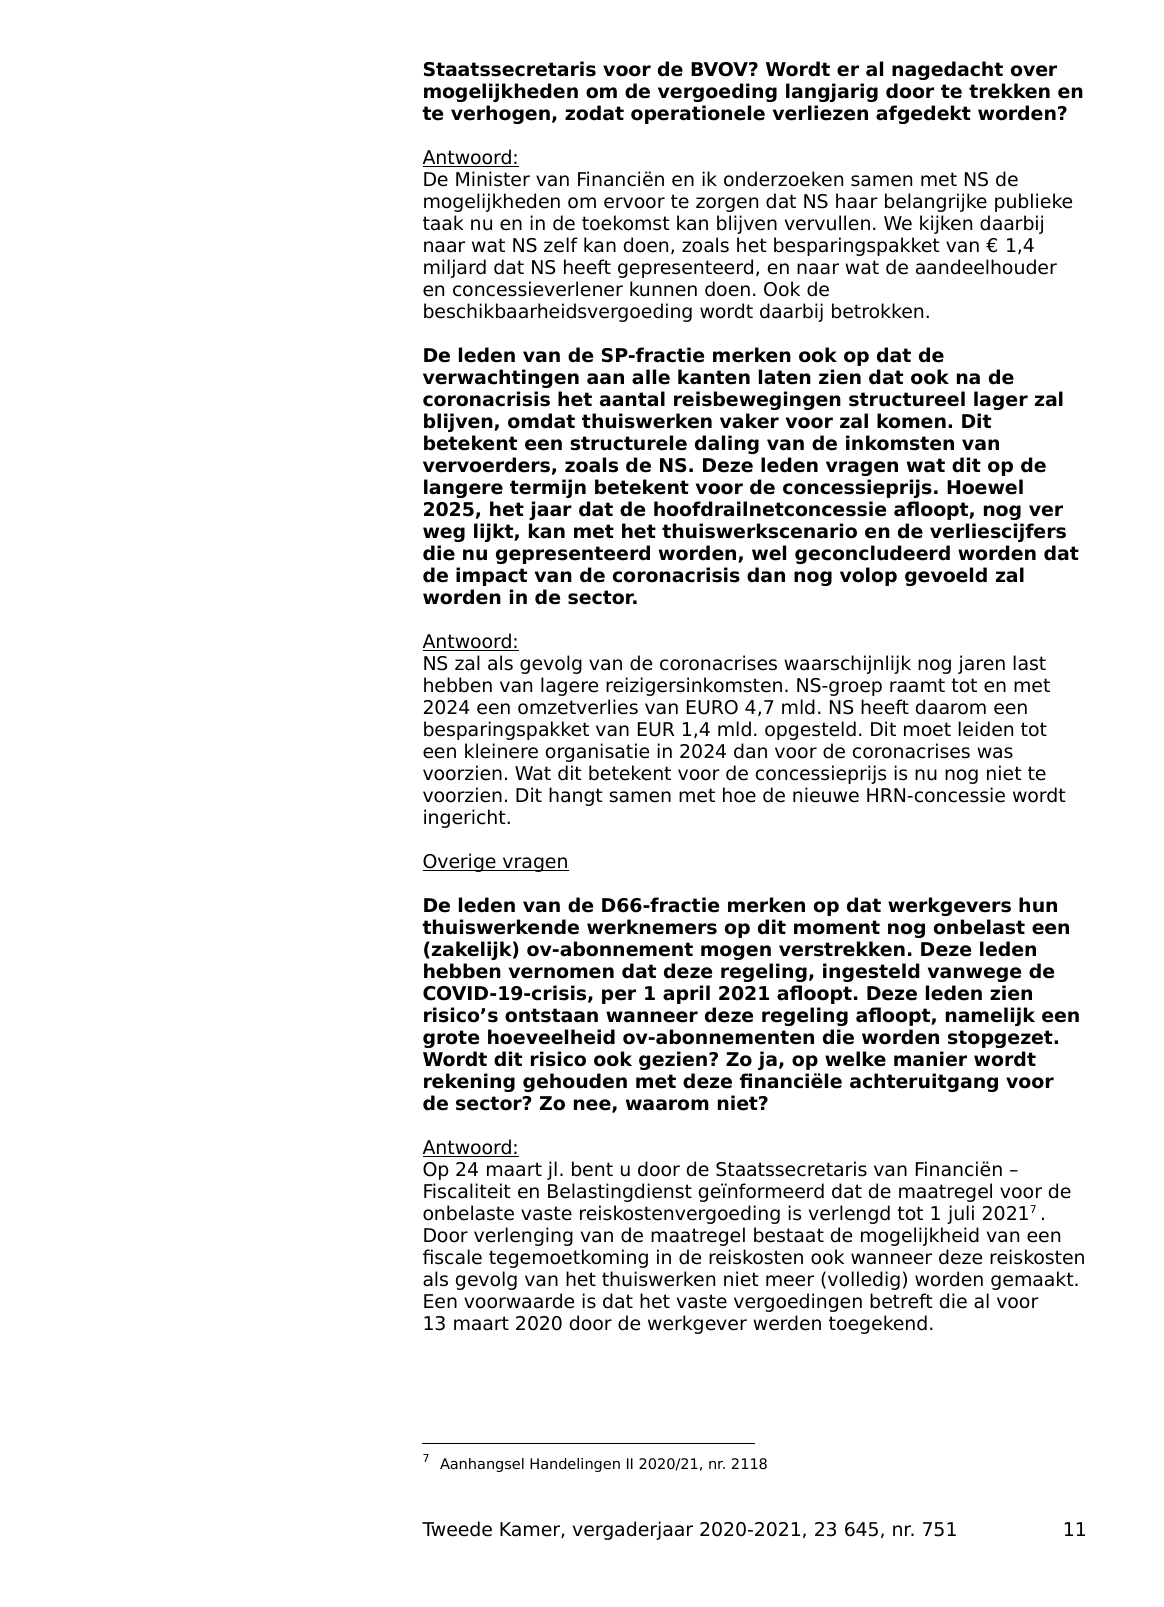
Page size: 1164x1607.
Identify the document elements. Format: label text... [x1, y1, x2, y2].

text De leden van de D66-fractie merken op dat werkgevers hun thuiswerkende werknemers op dit moment nog onbelast een (zakelijk) ov-abonnement mogen verstrekken. Deze leden hebben vernomen dat deze regeling, ingesteld vanwege de COVID-19-crisis, per 1 april 2021 afloopt. Deze leden zien risico’s ontstaan wanneer deze regeling afloopt, namelijk een grote hoeveelheid ov-abonnementen die worden stopgezet. Wordt dit risico ook gezien? Zo ja, op welke manier wordt rekening gehouden met deze financiële achteruitgang voor de sector? Zo nee, waarom niet? [422, 895, 1087, 1115]
text Aanhangsel Handelingen II 2020/21, nr. 2118 [422, 1452, 1087, 1474]
text Op 24 maart jl. bent u door de Staatssecretaris van Financiën – Fiscaliteit en Belastingdienst geïnformeerd dat de maatregel voor de onbelaste vaste reiskostenvergoeding is verlengd tot 1 juli 2021. Door verlenging van de maatregel bestaat de mogelijkheid van een fiscale tegemoetkoming in de reiskosten ook wanneer deze reiskosten als gevolg van het thuiswerken niet meer (volledig) worden gemaakt. Een voorwaarde is dat het vaste vergoedingen betreft die al voor 13 maart 2020 door de werkgever werden toegekend. [422, 1159, 1087, 1335]
text Antwoord: [422, 631, 1087, 653]
text De Minister van Financiën en ik onderzoeken samen met NS de mogelijkheden om ervoor te zorgen dat NS haar belangrijke publieke taak nu en in de toekomst kan blijven vervullen. We kijken daarbij naar wat NS zelf kan doen, zoals het besparingspakket van € 1,4 miljard dat NS heeft gepresenteerd, en naar wat de aandeelhouder en concessieverlener kunnen doen. Ook de beschikbaarheidsvergoeding wordt daarbij betrokken. [422, 169, 1087, 323]
text Antwoord: [422, 147, 1087, 169]
text De leden van de SP-fractie merken ook op dat de verwachtingen aan alle kanten laten zien dat ook na de coronacrisis het aantal reisbewegingen structureel lager zal blijven, omdat thuiswerken vaker voor zal komen. Dit betekent een structurele daling van de inkomsten van vervoerders, zoals de NS. Deze leden vragen wat dit op de langere termijn betekent voor de concessieprijs. Hoewel 2025, het jaar dat de hoofdrailnetconcessie afloopt, nog ver weg lijkt, kan met het thuiswerkscenario en de verliescijfers die nu gepresenteerd worden, wel geconcludeerd worden dat de impact van de coronacrisis dan nog volop gevoeld zal worden in de sector. [422, 345, 1087, 609]
subtitle Overige vragen [422, 851, 1087, 873]
text NS zal als gevolg van de coronacrises waarschijnlijk nog jaren last hebben van lagere reizigersinkomsten. NS-groep raamt tot en met 2024 een omzetverlies van EURO 4,7 mld. NS heeft daarom een besparingspakket van EUR 1,4 mld. opgesteld. Dit moet leiden tot een kleinere organisatie in 2024 dan voor de coronacrises was voorzien. Wat dit betekent voor de concessieprijs is nu nog niet te voorzien. Dit hangt samen met hoe de nieuwe HRN-concessie wordt ingericht. [422, 653, 1087, 829]
text Staatssecretaris voor de BVOV? Wordt er al nagedacht over mogelijkheden om de vergoeding langjarig door te trekken en te verhogen, zodat operationele verliezen afgedekt worden? [422, 59, 1087, 125]
text Antwoord: [422, 1137, 1087, 1159]
